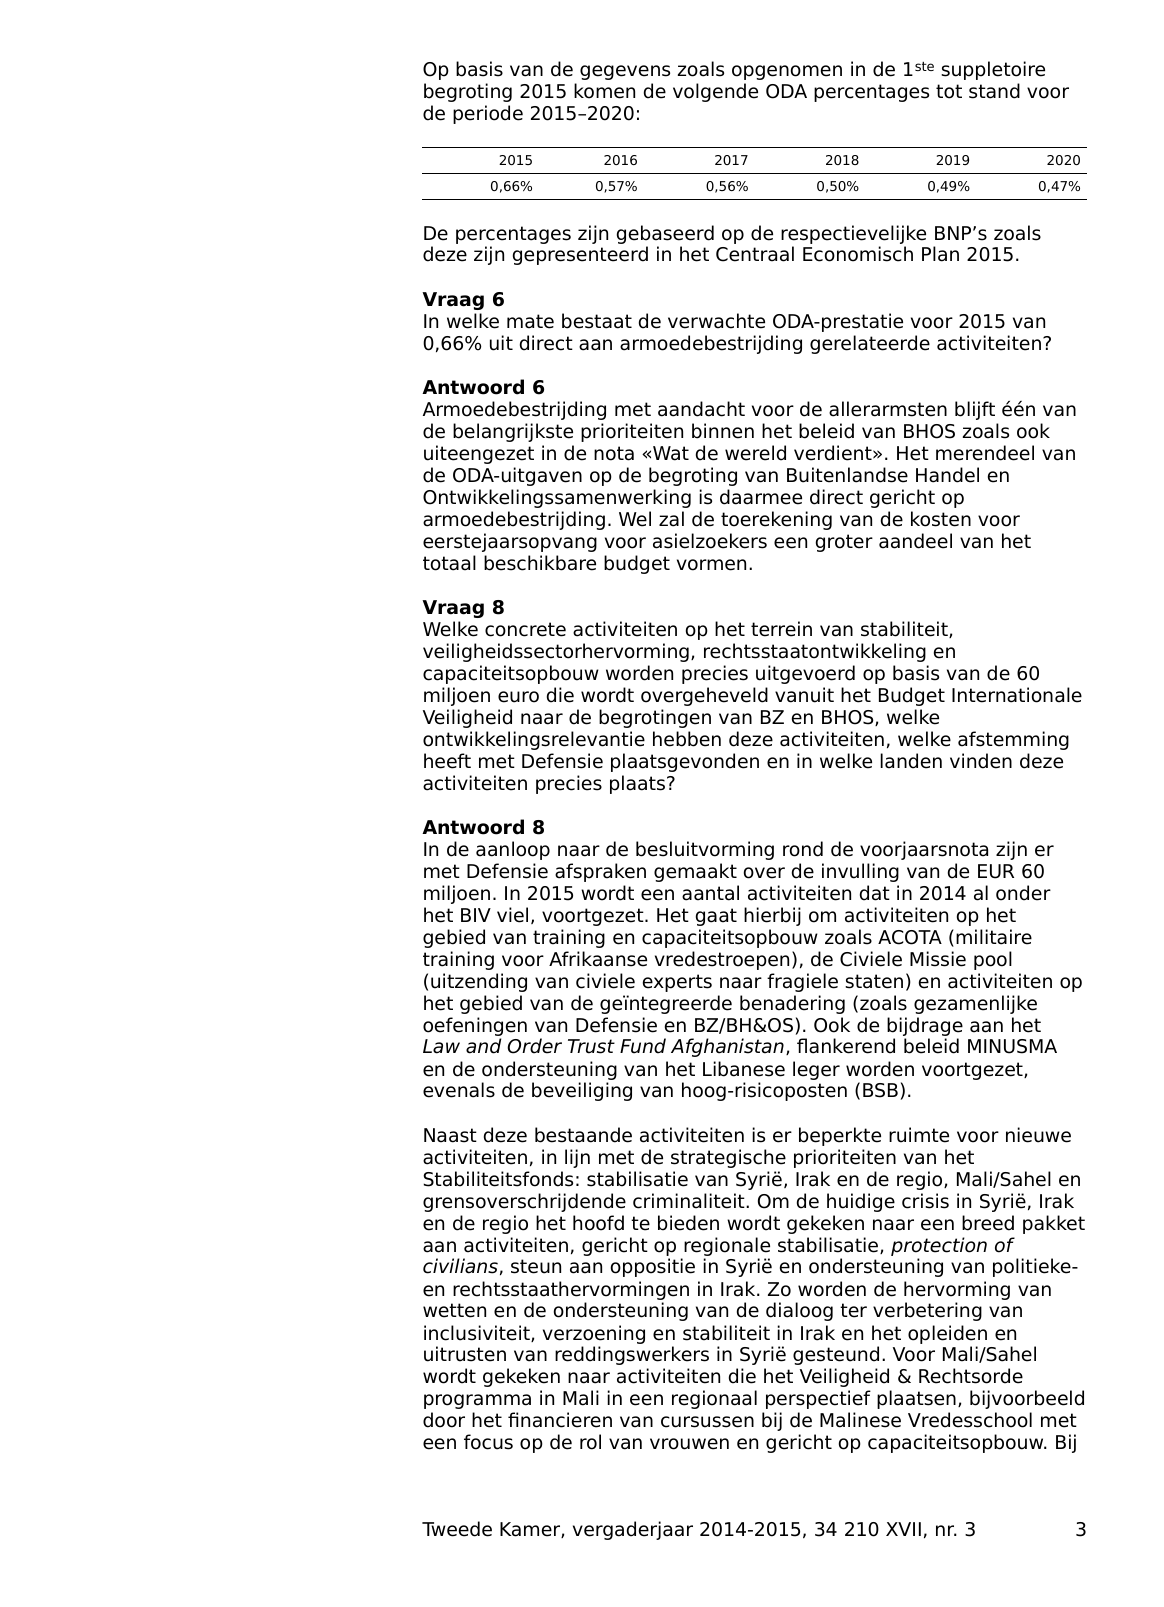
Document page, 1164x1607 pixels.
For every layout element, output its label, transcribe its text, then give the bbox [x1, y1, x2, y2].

table_header 2017 [644, 148, 754, 173]
text Naast deze bestaande activiteiten is er beperkte ruimte voor nieuwe activiteiten, in lijn met de strategische prioriteiten van het Stabiliteitsfonds: stabilisatie van Syrië, Irak en de regio, Mali/Sahel en grensoverschrijdende criminaliteit. Om de huidige crisis in Syrië, Irak en de regio het hoofd te bieden wordt gekeken naar een breed pakket aan activiteiten, gericht op regionale stabilisatie, protection of civilians, steun aan oppositie in Syrië en ondersteuning van politieke- en rechtsstaathervormingen in Irak. Zo worden de hervorming van wetten en de ondersteuning van de dialoog ter verbetering van inclusiviteit, verzoening en stabiliteit in Irak en het opleiden en uitrusten van reddingswerkers in Syrië gesteund. Voor Mali/Sahel wordt gekeken naar activiteiten die het Veiligheid & Rechtsorde programma in Mali in een regionaal perspectief plaatsen, bijvoorbeeld door het financieren van cursussen bij de Malinese Vredesschool met een focus op de rol van vrouwen en gericht op capaciteitsopbouw. Bij [422, 1124, 1087, 1454]
table_header 2019 [865, 148, 976, 173]
table_header 2016 [533, 148, 644, 173]
table_header 2015 [422, 148, 533, 173]
table_cell 0,49% [865, 174, 976, 199]
text Armoedebestrijding met aandacht voor de allerarmsten blijft één van de belangrijkste prioriteiten binnen het beleid van BHOS zoals ook uiteengezet in de nota «Wat de wereld verdient». Het merendeel van de ODA-uitgaven op de begroting van Buitenlandse Handel en Ontwikkelingssamenwerking is daarmee direct gericht op armoedebestrijding. Wel zal de toerekening van de kosten voor eerstejaarsopvang voor asielzoekers een groter aandeel van het totaal beschikbare budget vormen. [422, 399, 1087, 574]
table_header 2020 [976, 148, 1087, 173]
text Vraag 8 [422, 597, 1087, 619]
table_header 2018 [754, 148, 865, 173]
table_cell 0,47% [976, 174, 1087, 199]
table_cell 0,66% [422, 174, 533, 199]
text In de aanloop naar de besluitvorming rond de voorjaarsnota zijn er met Defensie afspraken gemaakt over de invulling van de EUR 60 miljoen. In 2015 wordt een aantal activiteiten dat in 2014 al onder het BIV viel, voortgezet. Het gaat hierbij om activiteiten op het gebied van training en capaciteitsopbouw zoals ACOTA (militaire training voor Afrikaanse vredestroepen), de Civiele Missie pool (uitzending van civiele experts naar fragiele staten) en activiteiten op het gebied van de geïntegreerde benadering (zoals gezamenlijke oefeningen van Defensie en BZ/BH&OS). Ook de bijdrage aan het Law and Order Trust Fund Afghanistan, flankerend beleid MINUSMA en de ondersteuning van het Libanese leger worden voortgezet, evenals de beveiliging van hoog-risicoposten (BSB). [422, 839, 1087, 1102]
text Antwoord 6 [422, 377, 1087, 399]
table_cell 0,57% [533, 174, 644, 199]
text Welke concrete activiteiten op het terrein van stabiliteit, veiligheidssectorhervorming, rechtsstaatontwikkeling en capaciteitsopbouw worden precies uitgevoerd op basis van de 60 miljoen euro die wordt overgeheveld vanuit het Budget Internationale Veiligheid naar de begrotingen van BZ en BHOS, welke ontwikkelingsrelevantie hebben deze activiteiten, welke afstemming heeft met Defensie plaatsgevonden en in welke landen vinden deze activiteiten precies plaats? [422, 619, 1087, 794]
table_cell 0,56% [644, 174, 754, 199]
text Antwoord 8 [422, 817, 1087, 839]
text De percentages zijn gebaseerd op de respectievelijke BNP’s zoals deze zijn gepresenteerd in het Centraal Economisch Plan 2015. [422, 222, 1087, 266]
text In welke mate bestaat de verwachte ODA-prestatie voor 2015 van 0,66% uit direct aan armoedebestrijding gerelateerde activiteiten? [422, 311, 1087, 354]
table_cell 0,50% [754, 174, 865, 199]
text Vraag 6 [422, 288, 1087, 311]
text Op basis van de gegevens zoals opgenomen in de 1ste suppletoire begroting 2015 komen de volgende ODA percentages tot stand voor de periode 2015–2020: [422, 59, 1087, 125]
